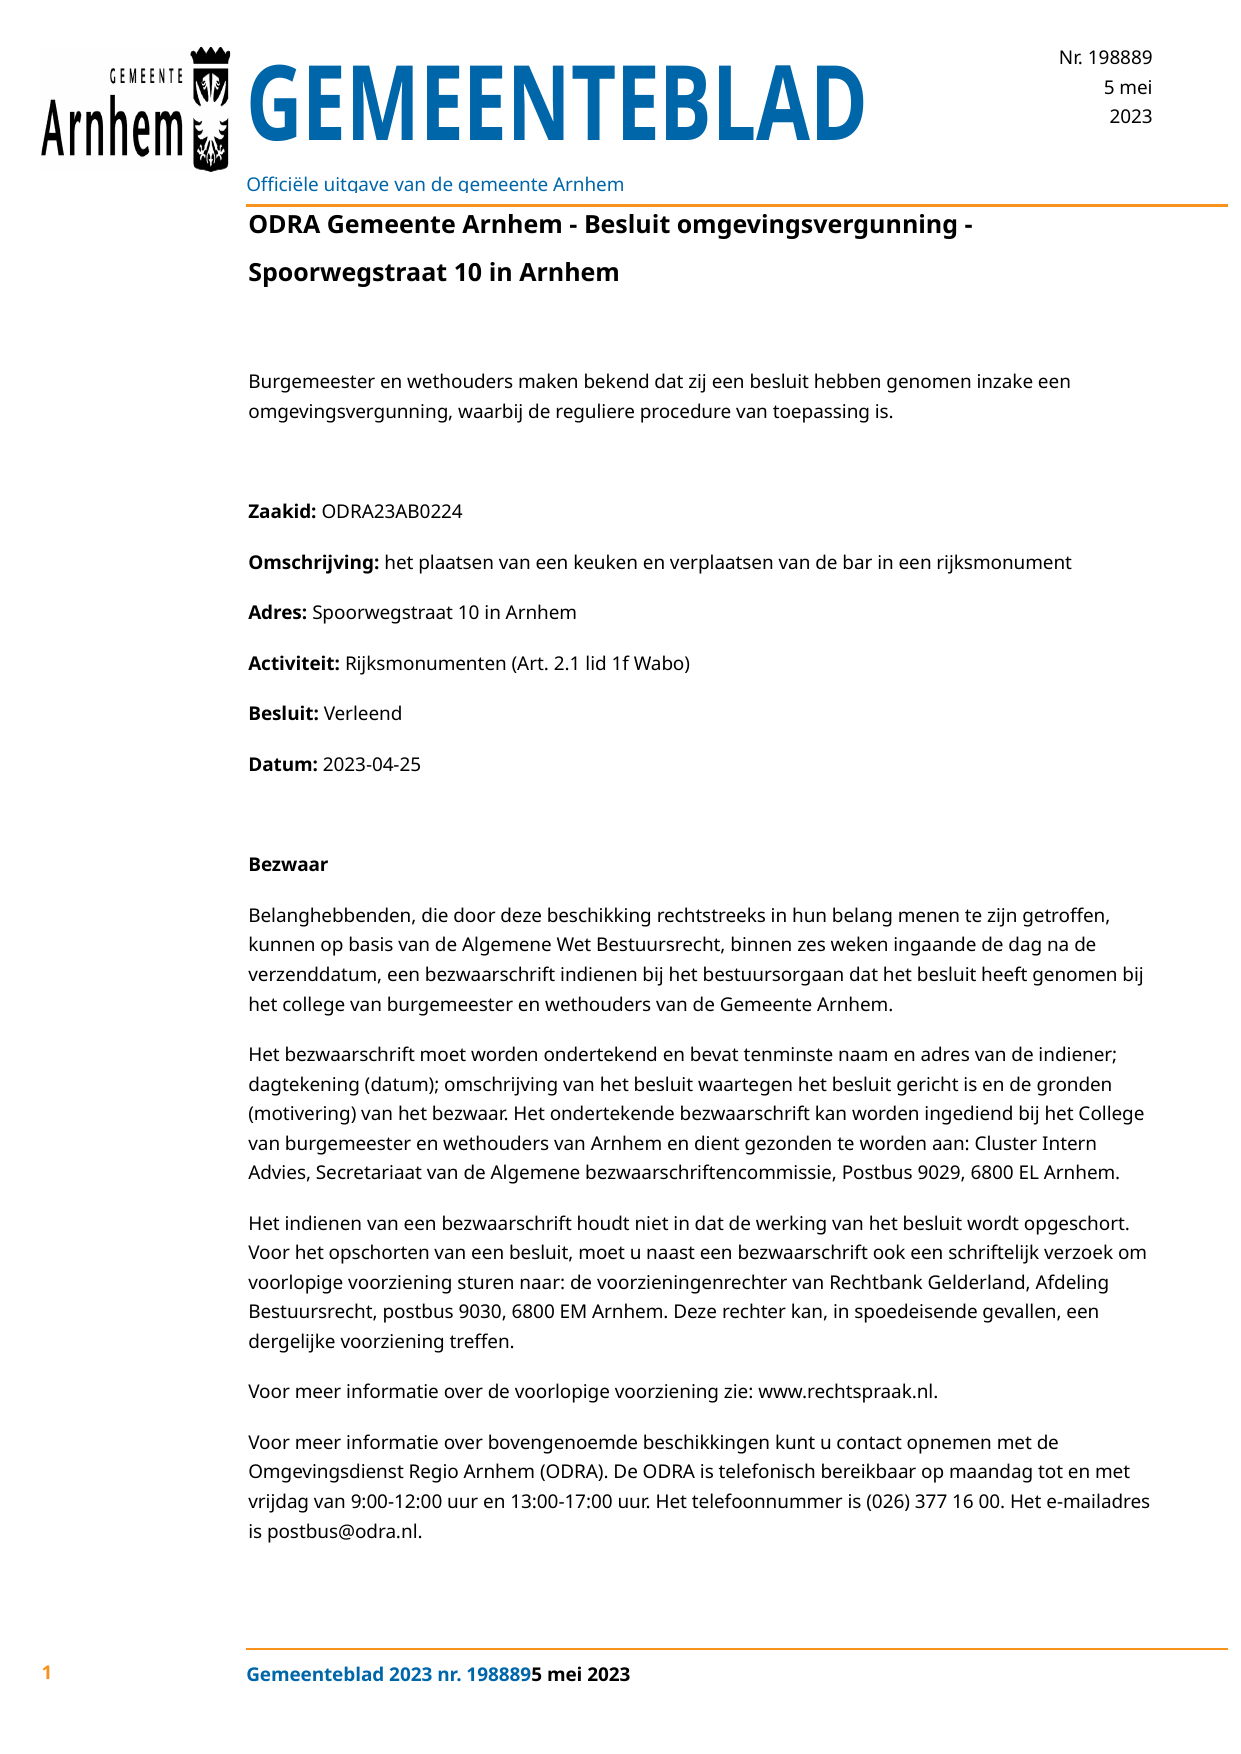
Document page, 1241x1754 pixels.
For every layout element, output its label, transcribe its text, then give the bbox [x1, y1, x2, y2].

text Burgemeester en wethouders maken bekend dat zij een besluit hebben genomen inzake een omgevingsvergunning, waarbij de reguliere procedure van toepassing is. [248, 368, 1152, 424]
picture [41, 47, 231, 172]
text Voor meer informatie over bovengenoemde beschikkingen kunt u contact opnemen met de Omgevingsdienst Regio Arnhem (ODRA). De ODRA is telefonisch bereikbaar op maandag tot en met vrijdag van 9:00-12:00 uur en 13:00-17:00 uur. Het telefoonnummer is (026) 377 16 00. Het e-mailadres is postbus@odra.nl. [248, 1429, 1152, 1544]
text Omschrijving: het plaatsen van een keuken en verplaatsen van de bar in een rijksmonument [248, 549, 1152, 575]
text ODRA Gemeente Arnhem - Besluit omgevingsvergunning - Spoorwegstraat 10 in Arnhem [248, 207, 1152, 288]
text Het indienen van een bezwaarschrift houdt niet in dat de werking van het besluit wordt opgeschort. Voor het opschorten van een besluit, moet u naast een bezwaarschrift ook een schriftelijk verzoek om voorlopige voorziening sturen naar: de voorzieningenrechter van Rechtbank Gelderland, Afdeling Bestuursrecht, postbus 9030, 6800 EM Arnhem. Deze rechter kan, in spoedeisende gevallen, een dergelijke voorziening treffen. [248, 1210, 1152, 1354]
text Adres: Spoorwegstraat 10 in Arnhem [248, 599, 1152, 625]
text Voor meer informatie over de voorlopige voorziening zie: www.rechtspraak.nl. [248, 1379, 1152, 1404]
text Het bezwaarschrift moet worden ondertekend en bevat tenminste naam en adres van de indiener; dagtekening (datum); omschrijving van het besluit waartegen het besluit gericht is en de gronden (motivering) van het bezwaar. Het ondertekende bezwaarschrift kan worden ingediend bij het College van burgemeester en wethouders van Arnhem en dient gezonden te worden aan: Cluster Intern Advies, Secretariaat van de Algemene bezwaarschriftencommissie, Postbus 9029, 6800 EL Arnhem. [248, 1041, 1152, 1185]
text Datum: 2023-04-25 [248, 751, 1152, 777]
text Activiteit: Rijksmonumenten (Art. 2.1 lid 1f Wabo) [248, 650, 1152, 676]
text Bezwaar [248, 852, 1152, 877]
text Belanghebbenden, die door deze beschikking rechtstreeks in hun belang menen te zijn getroffen, kunnen op basis van de Algemene Wet Bestuursrecht, binnen zes weken ingaande de dag na de verzenddatum, een bezwaarschrift indienen bij het bestuursorgaan dat het besluit heeft genomen bij het college van burgemeester en wethouders van de Gemeente Arnhem. [248, 902, 1152, 1017]
text Besluit: Verleend [248, 700, 1152, 726]
text Zaakid: ODRA23AB0224 [248, 499, 1152, 524]
